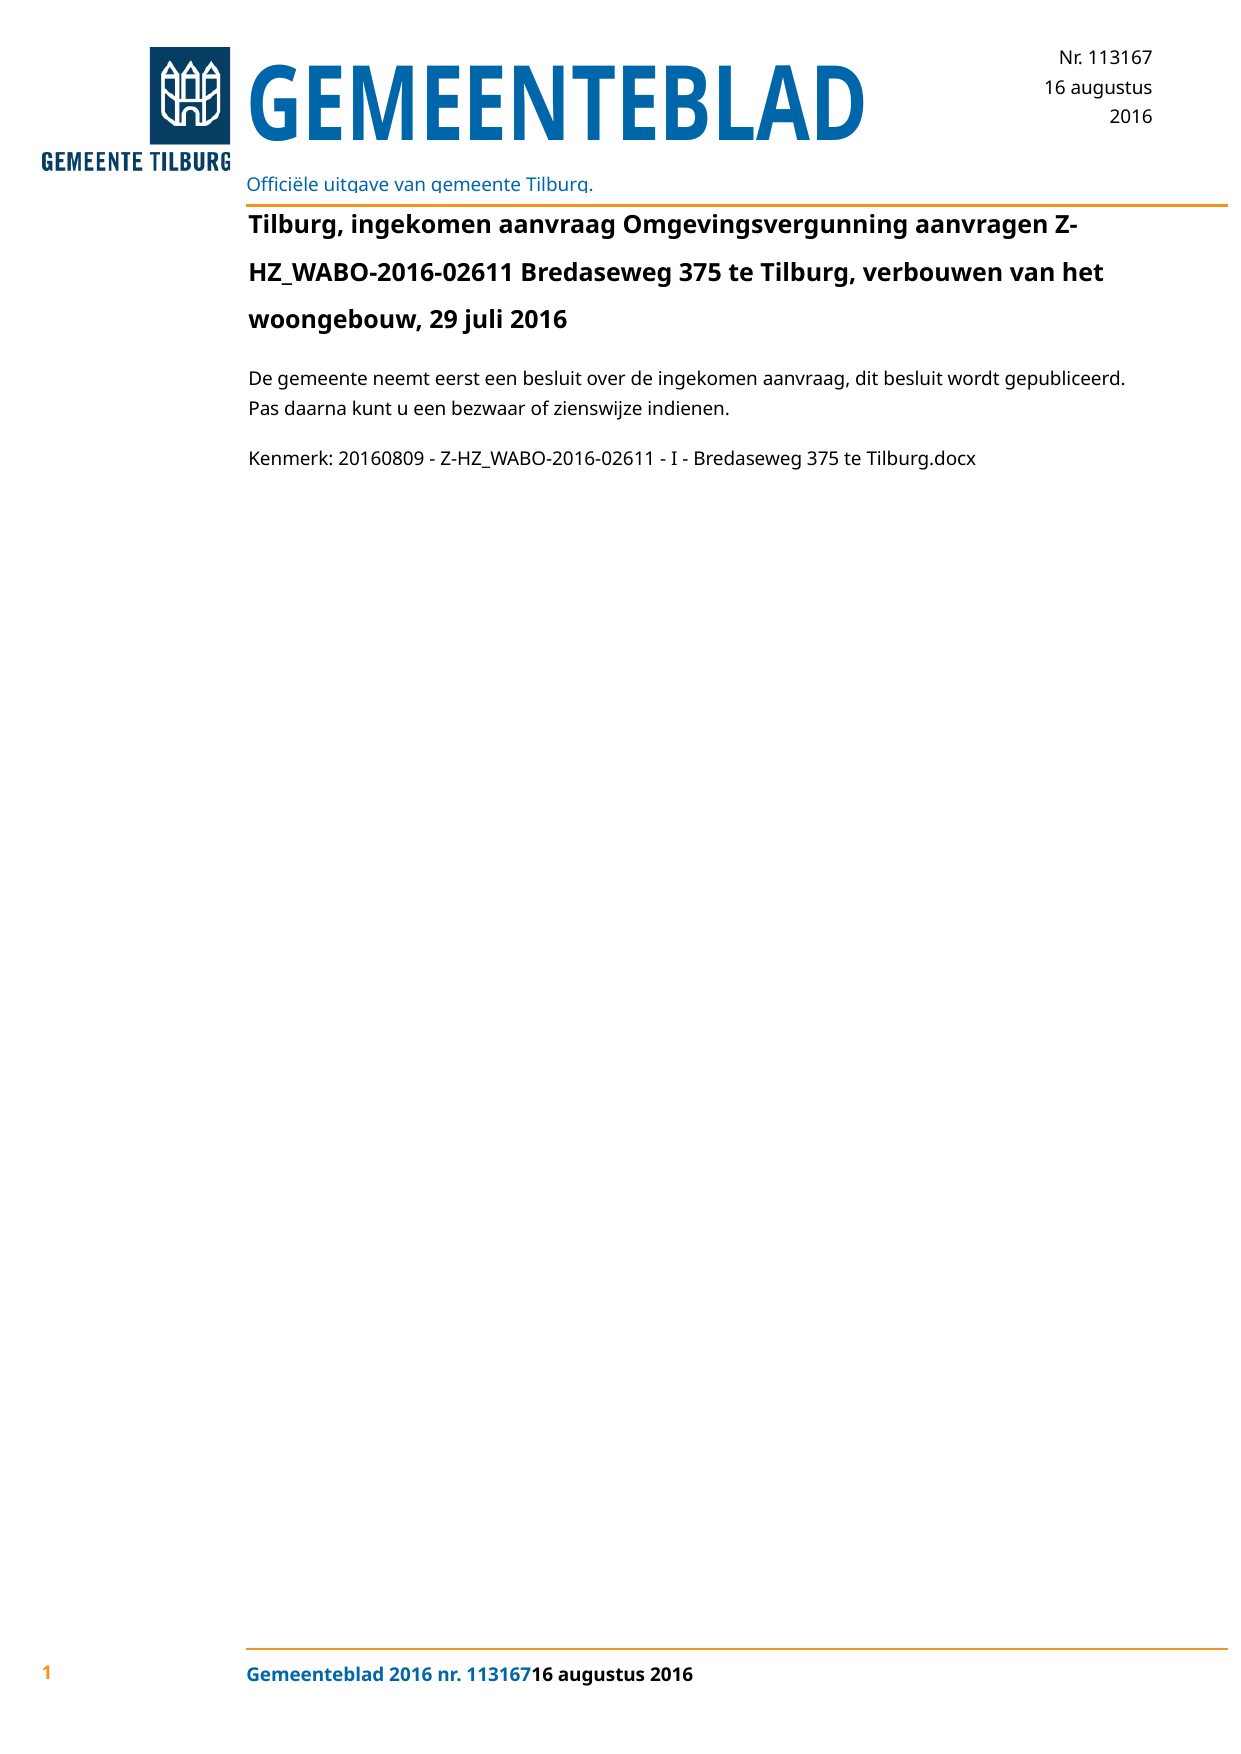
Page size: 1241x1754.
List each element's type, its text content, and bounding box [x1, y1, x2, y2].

text Tilburg, ingekomen aanvraag Omgevingsvergunning aanvragen Z-HZ_WABO-2016-02611 Bredaseweg 375 te Tilburg, verbouwen van het woongebouw, 29 juli 2016 [248, 207, 1152, 336]
text Kenmerk: 20160809 - Z-HZ_WABO-2016-02611 - I - Bredaseweg 375 te Tilburg.docx [248, 446, 1152, 471]
picture [41, 47, 231, 172]
text De gemeente neemt eerst een besluit over de ingekomen aanvraag, dit besluit wordt gepubliceerd. Pas daarna kunt u een bezwaar of zienswijze indienen. [248, 366, 1152, 421]
